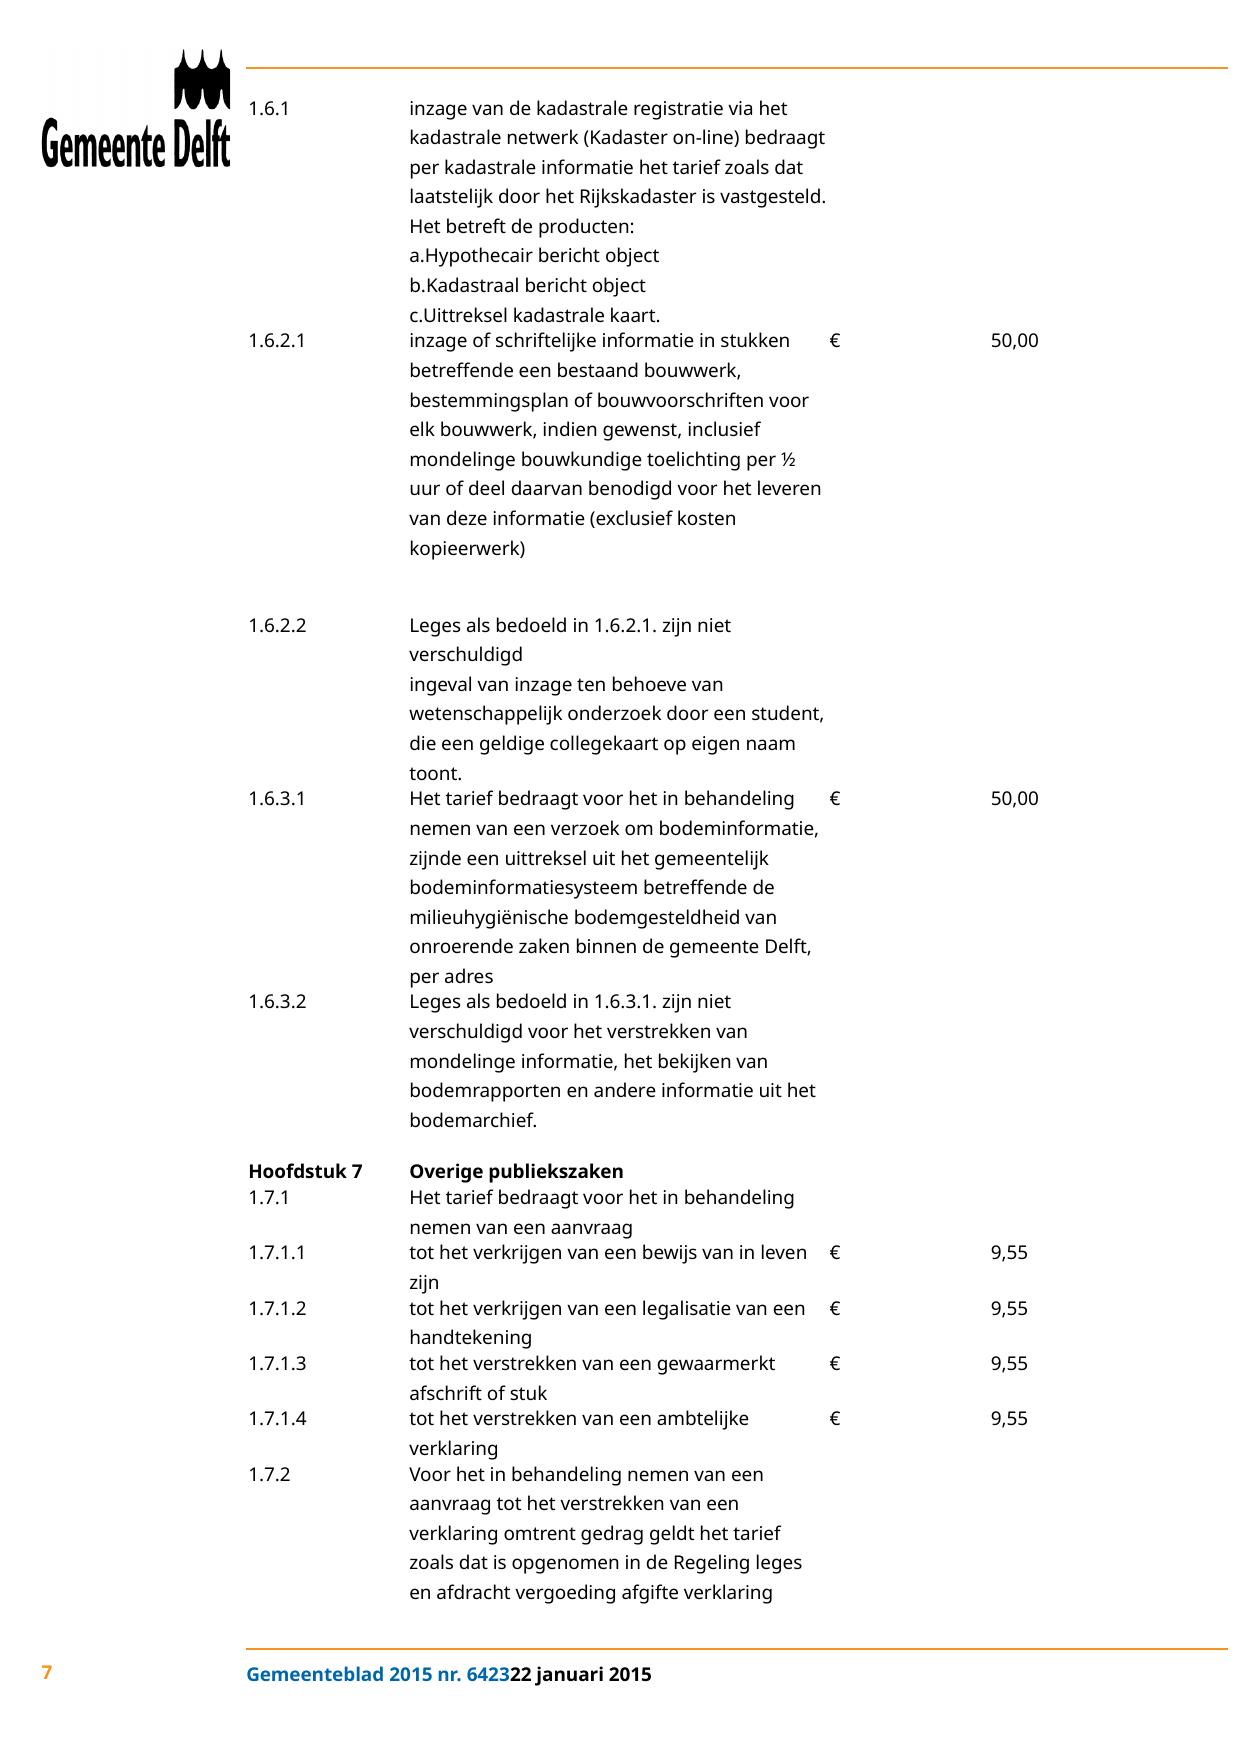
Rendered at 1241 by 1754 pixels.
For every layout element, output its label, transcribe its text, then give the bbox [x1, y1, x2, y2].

table_cell 9,55 [991, 1295, 1152, 1350]
table_cell 1.7.1 [248, 1184, 409, 1239]
table_cell tot het verkrijgen van een bewijs van in leven zijn [409, 1240, 829, 1295]
table_cell € [829, 328, 991, 560]
table_header [829, 612, 991, 786]
table_cell [991, 1461, 1152, 1605]
table_cell [829, 95, 991, 328]
table_cell [991, 1133, 1152, 1158]
table_cell 1.7.1.3 [248, 1350, 409, 1406]
table_cell Leges als bedoeld in 1.6.3.1. zijn niet verschuldigd voor het verstrekken van mondelinge informatie, het bekijken van bodemrapporten en andere informatie uit het bodemarchief. [409, 989, 829, 1133]
table_cell tot het verstrekken van een ambtelijke verklaring [409, 1406, 829, 1461]
table_cell 1.6.1 [248, 95, 409, 328]
table_cell 9,55 [991, 1350, 1152, 1406]
table_header Leges als bedoeld in 1.6.2.1. zijn niet verschuldigd ingeval van inzage ten behoeve van wetenschappelijk onderzoek door een student, die een geldige collegekaart op eigen naam toont. [409, 612, 829, 786]
table_header 1.6.2.2 [248, 612, 409, 786]
table_cell 1.7.1.2 [248, 1295, 409, 1350]
table_cell [829, 989, 991, 1133]
table_cell € [829, 1240, 991, 1295]
table_cell [991, 1184, 1152, 1239]
table_cell 1.6.2.1 [248, 328, 409, 560]
table_header [991, 612, 1152, 786]
table_cell € [829, 786, 991, 989]
table_cell 1.6.3.1 [248, 786, 409, 989]
table_cell [829, 1133, 991, 1158]
table_cell € [829, 1406, 991, 1461]
table_cell [829, 1461, 991, 1605]
table_cell [248, 1133, 409, 1158]
table_cell 1.6.3.2 [248, 989, 409, 1133]
table_cell tot het verstrekken van een gewaarmerkt afschrift of stuk [409, 1350, 829, 1406]
table_cell 9,55 [991, 1406, 1152, 1461]
table_cell Overige publiekszaken [409, 1159, 829, 1184]
table_cell 50,00 [991, 328, 1152, 560]
table_cell 9,55 [991, 1240, 1152, 1295]
picture [41, 47, 231, 172]
table_cell 50,00 [991, 786, 1152, 989]
table_cell inzage of schriftelijke informatie in stukken betreffende een bestaand bouwwerk, bestemmingsplan of bouwvoorschriften voor elk bouwwerk, indien gewenst, inclusief mondelinge bouwkundige toelichting per ½ uur of deel daarvan benodigd voor het leveren van deze informatie (exclusief kosten kopieerwerk) [409, 328, 829, 560]
table_cell [829, 1159, 991, 1184]
table_cell [829, 1184, 991, 1239]
table_cell Hoofdstuk 7 [248, 1159, 409, 1184]
table_cell tot het verkrijgen van een legalisatie van een handtekening [409, 1295, 829, 1350]
table_cell inzage van de kadastrale registratie via het kadastrale netwerk (Kadaster on-line) bedraagt per kadastrale informatie het tarief zoals dat laatstelijk door het Rijkskadaster is vastgesteld. Het betreft de producten: a.Hypothecair bericht object b.Kadastraal bericht object c.Uittreksel kadastrale kaart. [409, 95, 829, 328]
table_cell [991, 989, 1152, 1133]
table_cell 1.7.1.4 [248, 1406, 409, 1461]
table_cell [409, 1133, 829, 1158]
table_cell € [829, 1295, 991, 1350]
table_cell [991, 95, 1152, 328]
table_cell [991, 1159, 1152, 1184]
table_cell Het tarief bedraagt voor het in behandeling nemen van een aanvraag [409, 1184, 829, 1239]
table_cell 1.7.2 [248, 1461, 409, 1605]
table_cell Het tarief bedraagt voor het in behandeling nemen van een verzoek om bodeminformatie, zijnde een uittreksel uit het gemeentelijk bodeminformatiesysteem betreffende de milieuhygiënische bodemgesteldheid van onroerende zaken binnen de gemeente Delft, per adres [409, 786, 829, 989]
table_cell € [829, 1350, 991, 1406]
table_cell 1.7.1.1 [248, 1240, 409, 1295]
table_cell Voor het in behandeling nemen van een aanvraag tot het verstrekken van een verklaring omtrent gedrag geldt het tarief zoals dat is opgenomen in de Regeling leges en afdracht vergoeding afgifte verklaring [409, 1461, 829, 1605]
